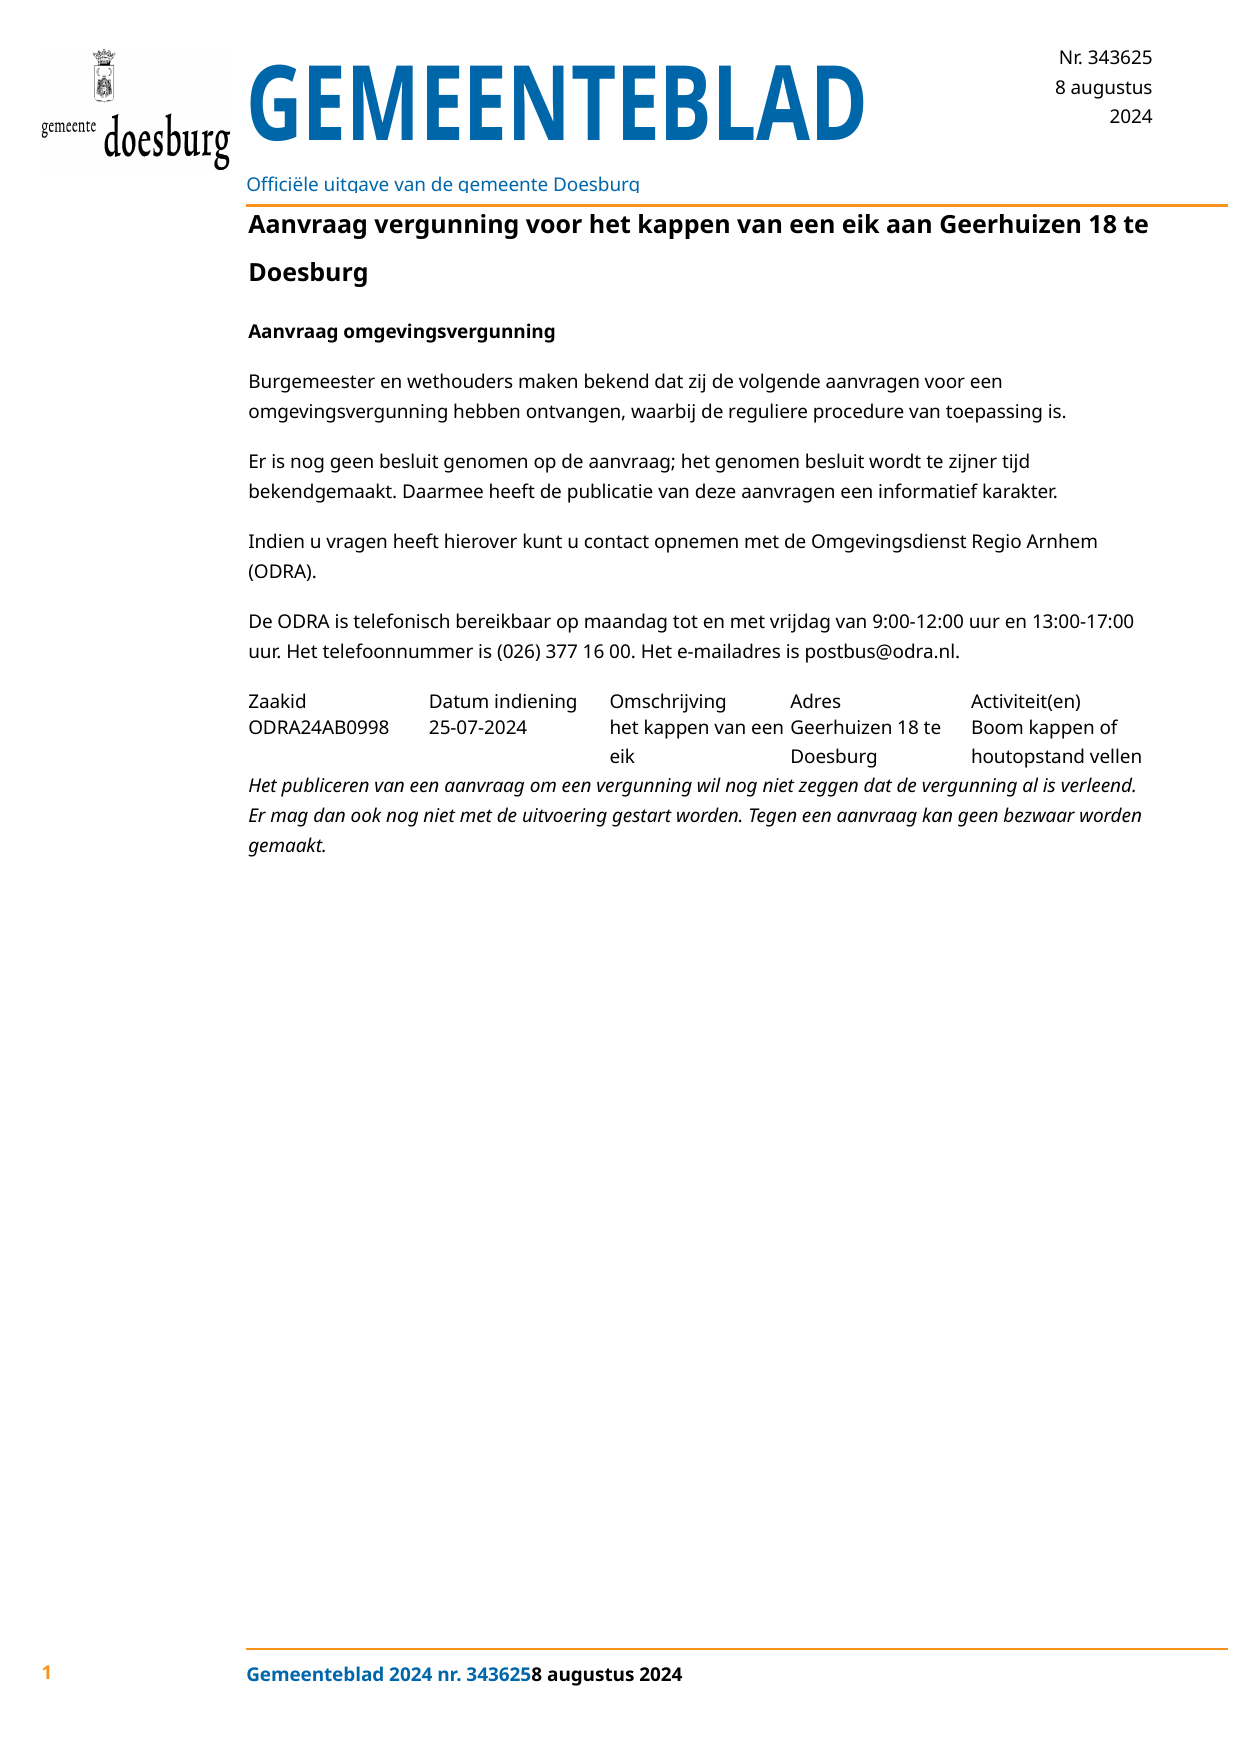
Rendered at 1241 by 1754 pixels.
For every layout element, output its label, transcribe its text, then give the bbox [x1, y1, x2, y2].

table_cell Boom kappen of houtopstand vellen [971, 714, 1152, 769]
table_cell 25-07-2024 [429, 714, 609, 769]
text Burgemeester en wethouders maken bekend dat zij de volgende aanvragen voor een omgevingsvergunning hebben ontvangen, waarbij de reguliere procedure van toepassing is. [248, 368, 1152, 424]
text Indien u vragen heeft hierover kunt u contact opnemen met de Omgevingsdienst Regio Arnhem (ODRA). [248, 528, 1152, 584]
table_cell het kappen van een eik [609, 714, 790, 769]
text De ODRA is telefonisch bereikbaar op maandag tot en met vrijdag van 9:00-12:00 uur en 13:00-17:00 uur. Het telefoonnummer is (026) 377 16 00. Het e-mailadres is postbus@odra.nl. [248, 608, 1152, 664]
text Aanvraag omgevingsvergunning [248, 318, 1152, 344]
table_cell ODRA24AB0998 [248, 714, 429, 769]
table_header Activiteit(en) [971, 689, 1152, 714]
table_header Datum indiening [429, 689, 609, 714]
table_header Zaakid [248, 689, 429, 714]
table_header Omschrijving [609, 689, 790, 714]
text Het publiceren van een aanvraag om een vergunning wil nog niet zeggen dat de vergunning al is verleend. Er mag dan ook nog niet met de uitvoering gestart worden. Tegen een aanvraag kan geen bezwaar worden gemaakt. [248, 773, 1152, 858]
picture [41, 47, 231, 172]
text Aanvraag vergunning voor het kappen van een eik aan Geerhuizen 18 te Doesburg [248, 207, 1152, 288]
table_cell Geerhuizen 18 te Doesburg [790, 714, 971, 769]
table_header Adres [790, 689, 971, 714]
text Er is nog geen besluit genomen op de aanvraag; het genomen besluit wordt te zijner tijd bekendgemaakt. Daarmee heeft de publicatie van deze aanvragen een informatief karakter. [248, 448, 1152, 504]
